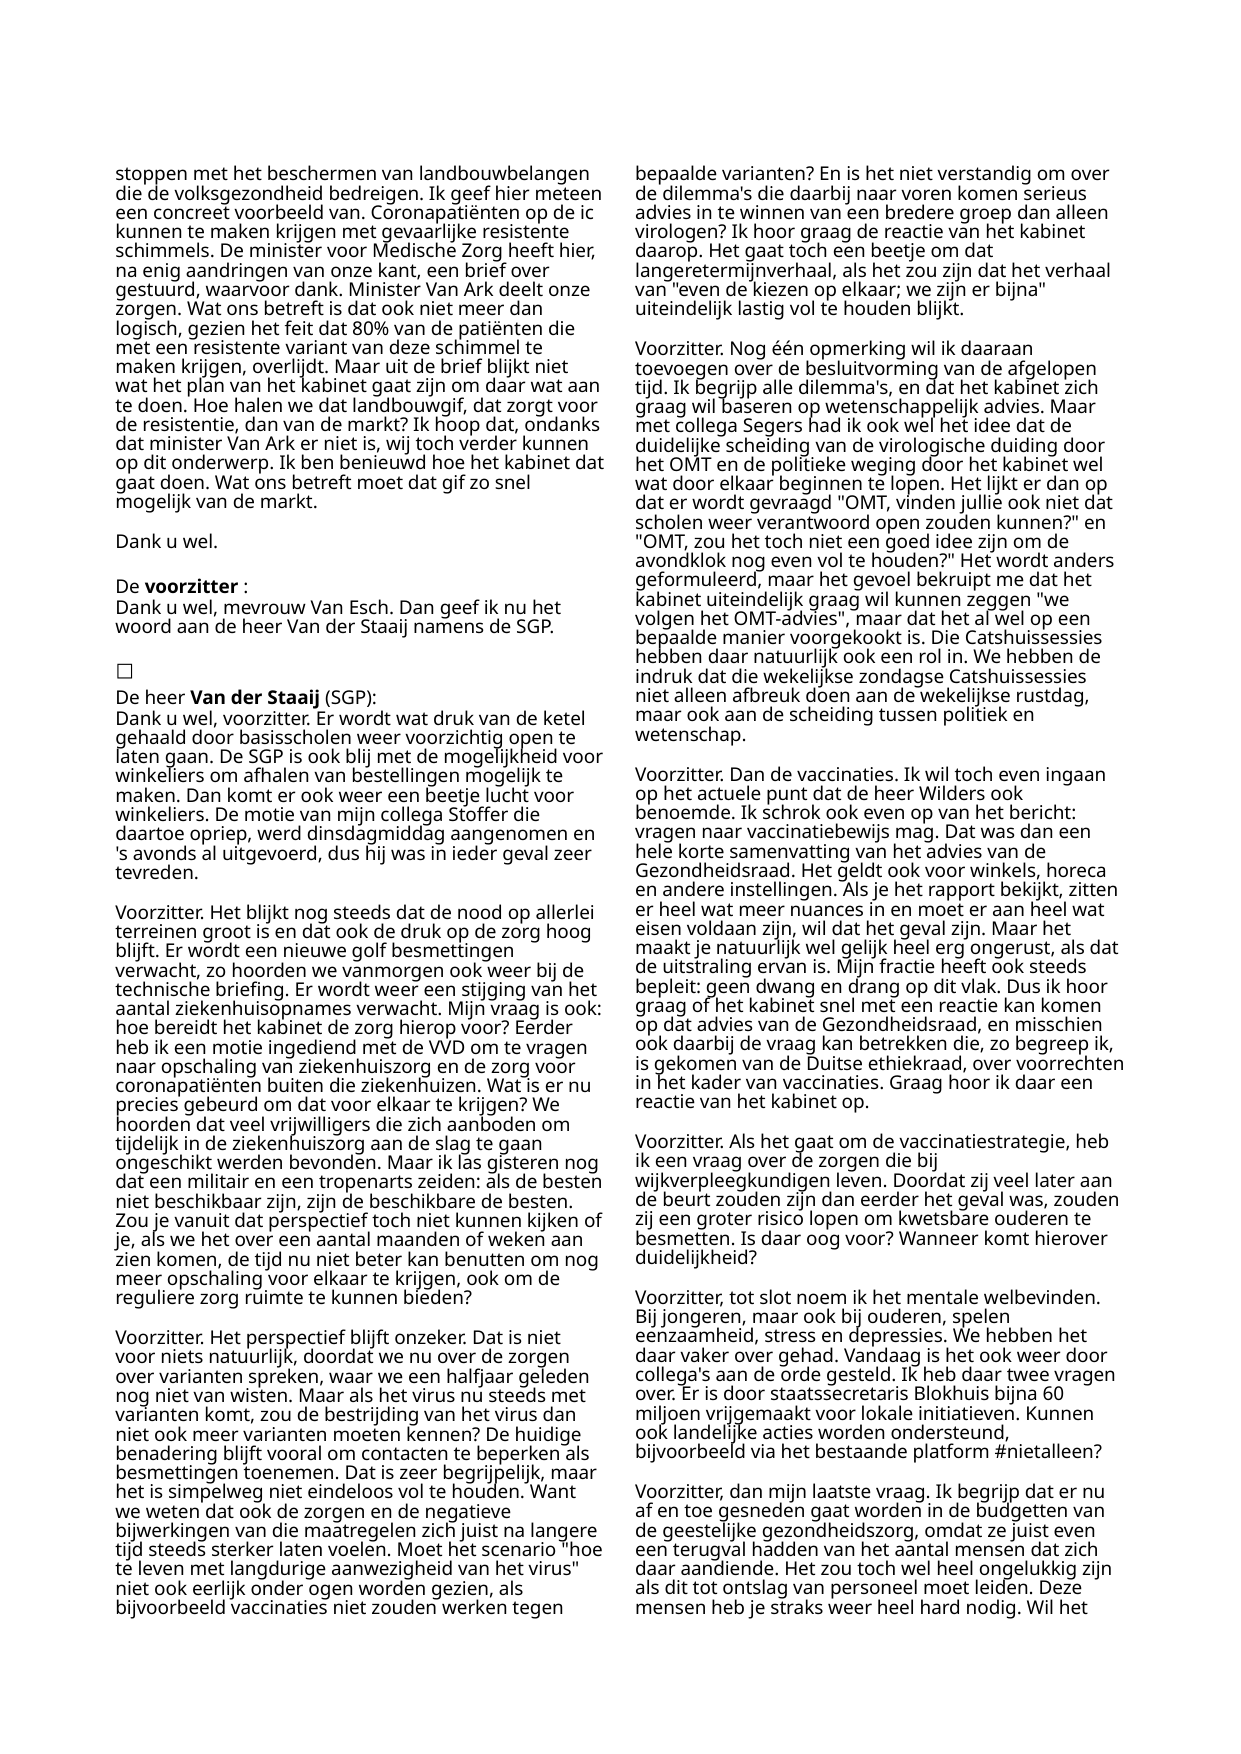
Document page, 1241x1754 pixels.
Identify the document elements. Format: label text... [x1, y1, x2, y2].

text Dank u wel. [115, 533, 605, 552]
text Dank u wel, mevrouw Van Esch. Dan geef ik nu het woord aan de heer Van der Staaij namens de SGP. [115, 599, 605, 637]
text bepaalde varianten? En is het niet verstandig om over de dilemma's die daarbij naar voren komen serieus advies in te winnen van een bredere groep dan alleen virologen? Ik hoor graag de reactie van het kabinet daarop. Het gaat toch een beetje om dat langeretermijnverhaal, als het zou zijn dat het verhaal van "even de kiezen op elkaar; we zijn er bijna" uiteindelijk lastig vol te houden blijkt. [635, 165, 1125, 319]
text De heer Van der Staaij (SGP): [115, 684, 605, 709]
text Voorzitter. Het blijkt nog steeds dat de nood op allerlei terreinen groot is en dat ook de druk op de zorg hoog blijft. Er wordt een nieuwe golf besmettingen verwacht, zo hoorden we vanmorgen ook weer bij de technische briefing. Er wordt weer een stijging van het aantal ziekenhuisopnames verwacht. Mijn vraag is ook: hoe bereidt het kabinet de zorg hierop voor? Eerder heb ik een motie ingediend met de VVD om te vragen naar opschaling van ziekenhuiszorg en de zorg voor coronapatiënten buiten die ziekenhuizen. Wat is er nu precies gebeurd om dat voor elkaar te krijgen? We hoorden dat veel vrijwilligers die zich aanboden om tijdelijk in de ziekenhuiszorg aan de slag te gaan ongeschikt werden bevonden. Maar ik las gisteren nog dat een militair en een tropenarts zeiden: als de besten niet beschikbaar zijn, zijn de beschikbare de besten. Zou je vanuit dat perspectief toch niet kunnen kijken of je, als we het over een aantal maanden of weken aan zien komen, de tijd nu niet beter kan benutten om nog meer opschaling voor elkaar te krijgen, ook om de reguliere zorg ruimte te kunnen bieden? [115, 904, 605, 1308]
text De voorzitter : [115, 573, 605, 599]
text Dank u wel, voorzitter. Er wordt wat druk van de ketel gehaald door basisscholen weer voorzichtig open te laten gaan. De SGP is ook blij met de mogelijkheid voor winkeliers om afhalen van bestellingen mogelijk te maken. Dan komt er ook weer een beetje lucht voor winkeliers. De motie van mijn collega Stoffer die daartoe opriep, werd dinsdagmiddag aangenomen en 's avonds al uitgevoerd, dus hij was in ieder geval zeer tevreden. [115, 709, 605, 883]
text stoppen met het beschermen van landbouwbelangen die de volksgezondheid bedreigen. Ik geef hier meteen een concreet voorbeeld van. Coronapatiënten op de ic kunnen te maken krijgen met gevaarlijke resistente schimmels. De minister voor Medische Zorg heeft hier, na enig aandringen van onze kant, een brief over gestuurd, waarvoor dank. Minister Van Ark deelt onze zorgen. Wat ons betreft is dat ook niet meer dan logisch, gezien het feit dat 80% van de patiënten die met een resistente variant van deze schimmel te maken krijgen, overlijdt. Maar uit de brief blijkt niet wat het plan van het kabinet gaat zijn om daar wat aan te doen. Hoe halen we dat landbouwgif, dat zorgt voor de resistentie, dan van de markt? Ik hoop dat, ondanks dat minister Van Ark er niet is, wij toch verder kunnen op dit onderwerp. Ik ben benieuwd hoe het kabinet dat gaat doen. Wat ons betreft moet dat gif zo snel mogelijk van de markt. [115, 165, 605, 512]
text Voorzitter. Dan de vaccinaties. Ik wil toch even ingaan op het actuele punt dat de heer Wilders ook benoemde. Ik schrok ook even op van het bericht: vragen naar vaccinatiebewijs mag. Dat was dan een hele korte samenvatting van het advies van de Gezondheidsraad. Het geldt ook voor winkels, horeca en andere instellingen. Als je het rapport bekijkt, zitten er heel wat meer nuances in en moet er aan heel wat eisen voldaan zijn, wil dat het geval zijn. Maar het maakt je natuurlijk wel gelijk heel erg ongerust, als dat de uitstraling ervan is. Mijn fractie heeft ook steeds bepleit: geen dwang en drang op dit vlak. Dus ik hoor graag of het kabinet snel met een reactie kan komen op dat advies van de Gezondheidsraad, en misschien ook daarbij de vraag kan betrekken die, zo begreep ik, is gekomen van de Duitse ethiekraad, over voorrechten in het kader van vaccinaties. Graag hoor ik daar een reactie van het kabinet op. [635, 766, 1125, 1112]
text Voorzitter. Als het gaat om de vaccinatiestrategie, heb ik een vraag over de zorgen die bij wijkverpleegkundigen leven. Doordat zij veel later aan de beurt zouden zijn dan eerder het geval was, zouden zij een groter risico lopen om kwetsbare ouderen te besmetten. Is daar oog voor? Wanneer komt hierover duidelijkheid? [635, 1133, 1125, 1268]
text Voorzitter, dan mijn laatste vraag. Ik begrijp dat er nu af en toe gesneden gaat worden in de budgetten van de geestelijke gezondheidszorg, omdat ze juist even een terugval hadden van het aantal mensen dat zich daar aandiende. Het zou toch wel heel ongelukkig zijn als dit tot ontslag van personeel moet leiden. Deze mensen heb je straks weer heel hard nodig. Wil het [635, 1483, 1125, 1618]
text ⬜ [115, 658, 605, 684]
text Voorzitter. Het perspectief blijft onzeker. Dat is niet voor niets natuurlijk, doordat we nu over de zorgen over varianten spreken, waar we een halfjaar geleden nog niet van wisten. Maar als het virus nu steeds met varianten komt, zou de bestrijding van het virus dan niet ook meer varianten moeten kennen? De huidige benadering blijft vooral om contacten te beperken als besmettingen toenemen. Dat is zeer begrijpelijk, maar het is simpelweg niet eindeloos vol te houden. Want we weten dat ook de zorgen en de negatieve bijwerkingen van die maatregelen zich juist na langere tijd steeds sterker laten voelen. Moet het scenario "hoe te leven met langdurige aanwezigheid van het virus" niet ook eerlijk onder ogen worden gezien, als bijvoorbeeld vaccinaties niet zouden werken tegen [115, 1329, 605, 1618]
text Voorzitter, tot slot noem ik het mentale welbevinden. Bij jongeren, maar ook bij ouderen, spelen eenzaamheid, stress en depressies. We hebben het daar vaker over gehad. Vandaag is het ook weer door collega's aan de orde gesteld. Ik heb daar twee vragen over. Er is door staatssecretaris Blokhuis bijna 60 miljoen vrijgemaakt voor lokale initiatieven. Kunnen ook landelijke acties worden ondersteund, bijvoorbeeld via het bestaande platform #nietalleen? [635, 1289, 1125, 1462]
text Voorzitter. Nog één opmerking wil ik daaraan toevoegen over de besluitvorming van de afgelopen tijd. Ik begrijp alle dilemma's, en dat het kabinet zich graag wil baseren op wetenschappelijk advies. Maar met collega Segers had ik ook wel het idee dat de duidelijke scheiding van de virologische duiding door het OMT en de politieke weging door het kabinet wel wat door elkaar beginnen te lopen. Het lijkt er dan op dat er wordt gevraagd "OMT, vinden jullie ook niet dat scholen weer verantwoord open zouden kunnen?" en "OMT, zou het toch niet een goed idee zijn om de avondklok nog even vol te houden?" Het wordt anders geformuleerd, maar het gevoel bekruipt me dat het kabinet uiteindelijk graag wil kunnen zeggen "we volgen het OMT-advies", maar dat het al wel op een bepaalde manier voorgekookt is. Die Catshuissessies hebben daar natuurlijk ook een rol in. We hebben de indruk dat die wekelijkse zondagse Catshuissessies niet alleen afbreuk doen aan de wekelijkse rustdag, maar ook aan de scheiding tussen politiek en wetenschap. [635, 340, 1125, 745]
